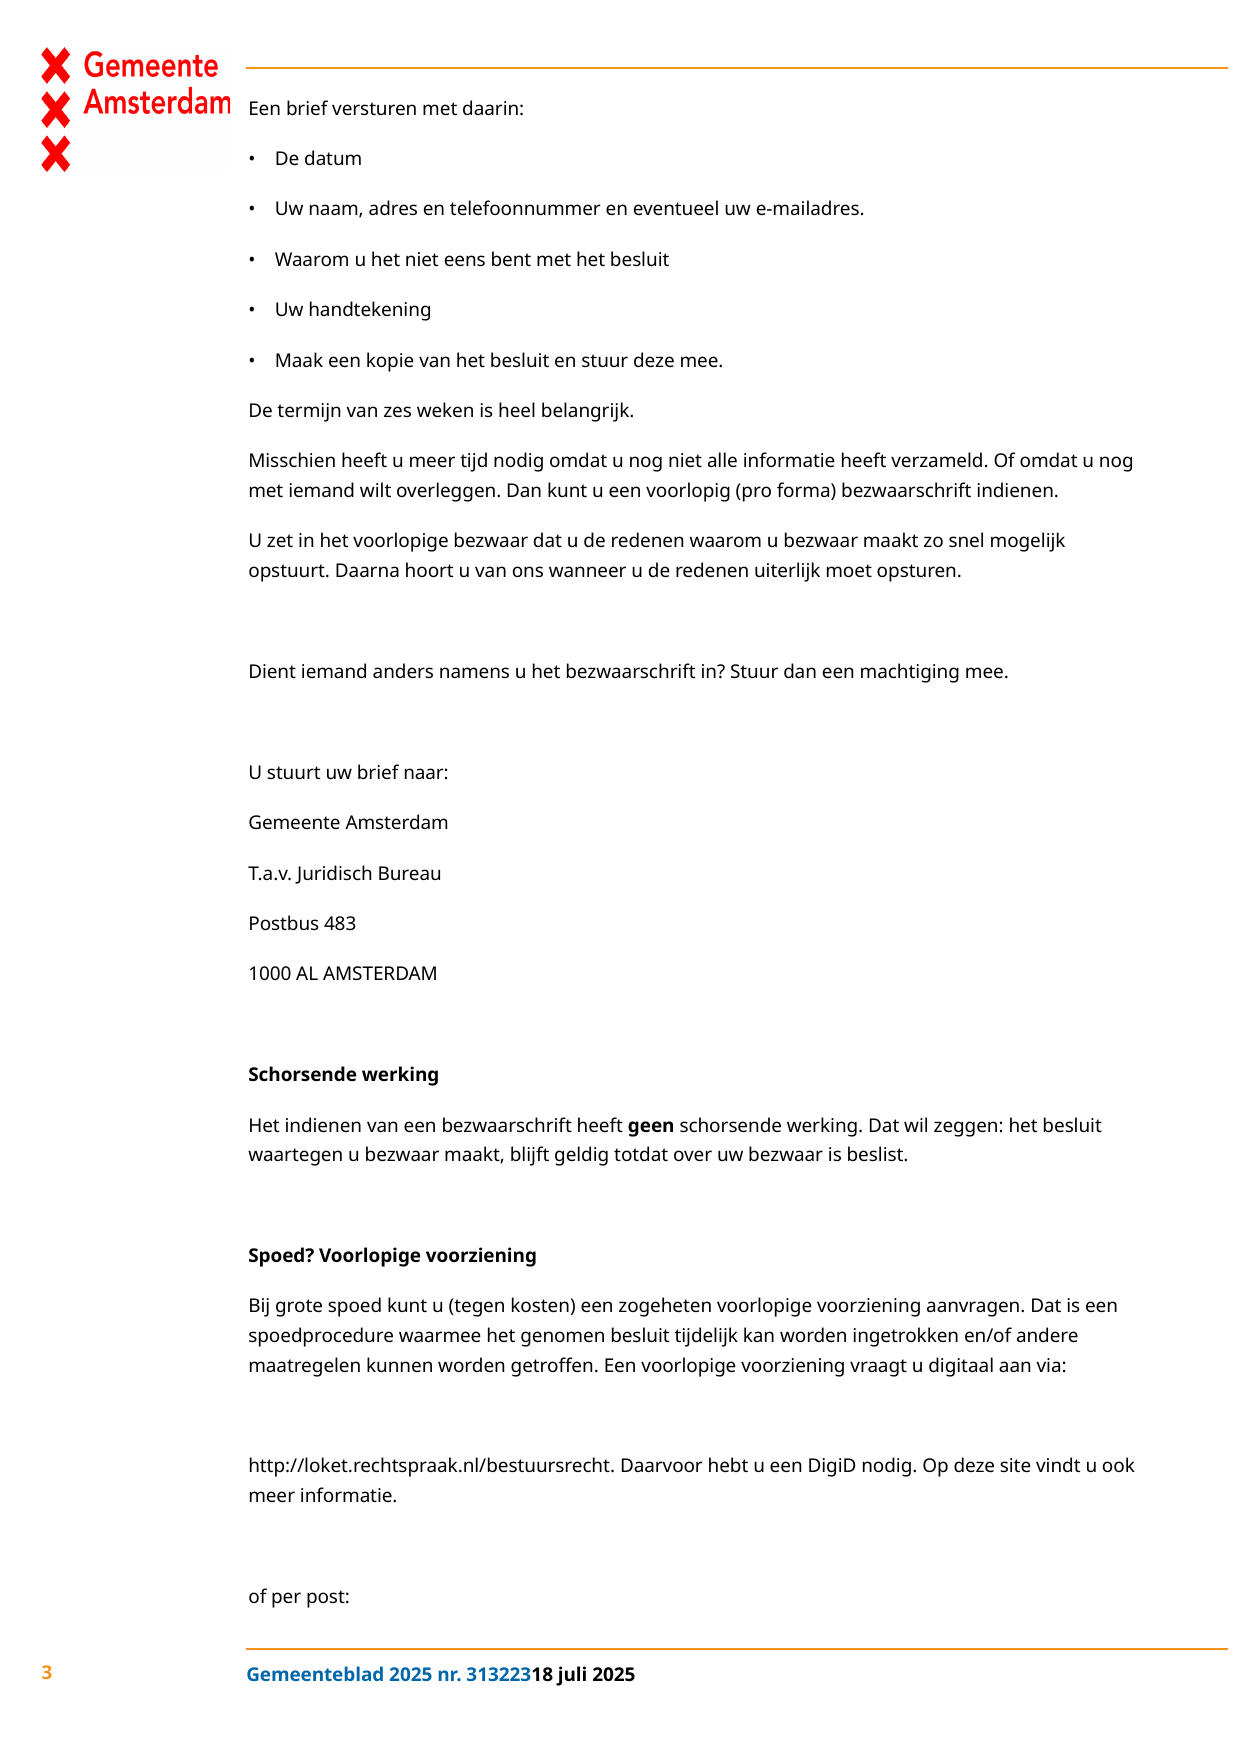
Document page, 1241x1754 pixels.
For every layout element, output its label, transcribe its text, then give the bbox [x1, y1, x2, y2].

text • Waarom u het niet eens bent met het besluit [248, 246, 1152, 272]
text Schorsende werking [248, 1061, 1152, 1087]
text Misschien heeft u meer tijd nodig omdat u nog niet alle informatie heeft verzameld. Of omdat u nog met iemand wilt overleggen. Dan kunt u een voorlopig (pro forma) bezwaarschrift indienen. [248, 448, 1152, 503]
picture [41, 47, 231, 172]
text of per post: [248, 1583, 1152, 1609]
text Dient iemand anders namens u het bezwaarschrift in? Stuur dan een machtiging mee. [248, 658, 1152, 684]
text Het indienen van een bezwaarschrift heeft geen schorsende werking. Dat wil zeggen: het besluit waartegen u bezwaar maakt, blijft geldig totdat over uw bezwaar is beslist. [248, 1112, 1152, 1167]
text Postbus 483 [248, 910, 1152, 936]
text Gemeente Amsterdam [248, 809, 1152, 835]
text • De datum [248, 145, 1152, 171]
text • Uw naam, adres en telefoonnummer en eventueel uw e-mailadres. [248, 196, 1152, 221]
text http://loket.rechtspraak.nl/bestuursrecht. Daarvoor hebt u een DigiD nodig. Op deze site vindt u ook meer informatie. [248, 1453, 1152, 1508]
text Een brief versturen met daarin: [248, 95, 1152, 121]
text De termijn van zes weken is heel belangrijk. [248, 397, 1152, 423]
text 1000 AL AMSTERDAM [248, 961, 1152, 986]
text Bij grote spoed kunt u (tegen kosten) een zogeheten voorlopige voorziening aanvragen. Dat is een spoedprocedure waarmee het genomen besluit tijdelijk kan worden ingetrokken en/of andere maatregelen kunnen worden getroffen. Een voorlopige voorziening vraagt u digitaal aan via: [248, 1293, 1152, 1378]
text • Uw handtekening [248, 296, 1152, 322]
text • Maak een kopie van het besluit en stuur deze mee. [248, 347, 1152, 373]
text T.a.v. Juridisch Bureau [248, 860, 1152, 886]
text U stuurt uw brief naar: [248, 759, 1152, 785]
text U zet in het voorlopige bezwaar dat u de redenen waarom u bezwaar maakt zo snel mogelijk opstuurt. Daarna hoort u van ons wanneer u de redenen uiterlijk moet opsturen. [248, 528, 1152, 583]
text Spoed? Voorlopige voorziening [248, 1242, 1152, 1268]
